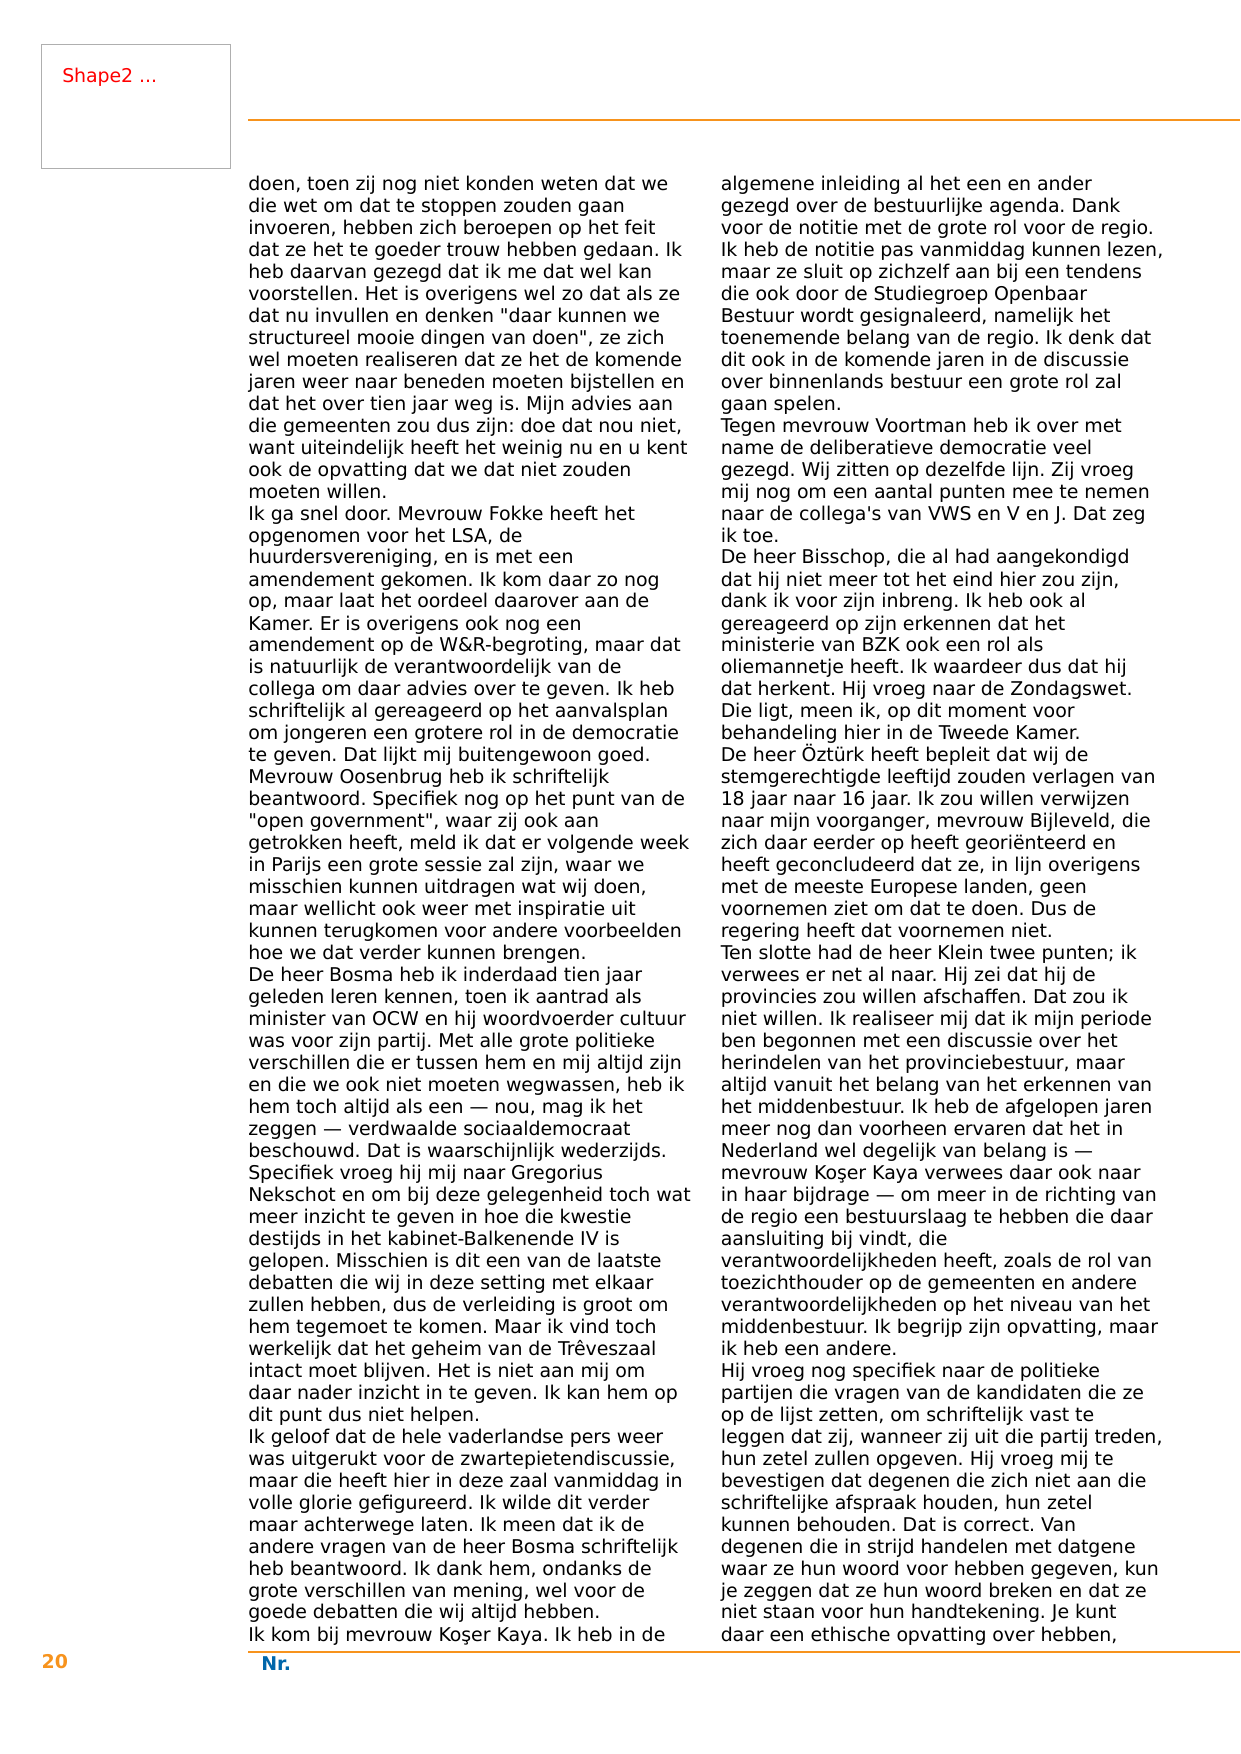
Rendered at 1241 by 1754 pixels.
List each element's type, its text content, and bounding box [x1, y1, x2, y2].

text Ik geloof dat de hele vaderlandse pers weer was uitgerukt voor de zwartepietendiscussie, maar die heeft hier in deze zaal vanmiddag in volle glorie gefigureerd. Ik wilde dit verder maar achterwege laten. Ik meen dat ik de andere vragen van de heer Bosma schriftelijk heb beantwoord. Ik dank hem, ondanks de grote verschillen van mening, wel voor de goede debatten die wij altijd hebben. [248, 1426, 691, 1623]
text De heer Öztürk heeft bepleit dat wij de stemgerechtigde leeftijd zouden verlagen van 18 jaar naar 16 jaar. Ik zou willen verwijzen naar mijn voorganger, mevrouw Bijleveld, die zich daar eerder op heeft georiënteerd en heeft geconcludeerd dat ze, in lijn overigens met de meeste Europese landen, geen voornemen ziet om dat te doen. Dus de regering heeft dat voornemen niet. [721, 744, 1163, 942]
text doen, toen zij nog niet konden weten dat we die wet om dat te stoppen zouden gaan invoeren, hebben zich beroepen op het feit dat ze het te goeder trouw hebben gedaan. Ik heb daarvan gezegd dat ik me dat wel kan voorstellen. Het is overigens wel zo dat als ze dat nu invullen en denken "daar kunnen we structureel mooie dingen van doen", ze zich wel moeten realiseren dat ze het de komende jaren weer naar beneden moeten bijstellen en dat het over tien jaar weg is. Mijn advies aan die gemeenten zou dus zijn: doe dat nou niet, want uiteindelijk heeft het weinig nu en u kent ook de opvatting dat we dat niet zouden moeten willen. [248, 173, 691, 502]
text algemene inleiding al het een en ander gezegd over de bestuurlijke agenda. Dank voor de notitie met de grote rol voor de regio. Ik heb de notitie pas vanmiddag kunnen lezen, maar ze sluit op zichzelf aan bij een tendens die ook door de Studiegroep Openbaar Bestuur wordt gesignaleerd, namelijk het toenemende belang van de regio. Ik denk dat dit ook in de komende jaren in de discussie over binnenlands bestuur een grote rol zal gaan spelen. [721, 173, 1163, 414]
text Ten slotte had de heer Klein twee punten; ik verwees er net al naar. Hij zei dat hij de provincies zou willen afschaffen. Dat zou ik niet willen. Ik realiseer mij dat ik mijn periode ben begonnen met een discussie over het herindelen van het provinciebestuur, maar altijd vanuit het belang van het erkennen van het middenbestuur. Ik heb de afgelopen jaren meer nog dan voorheen ervaren dat het in Nederland wel degelijk van belang is — mevrouw Koşer Kaya verwees daar ook naar in haar bijdrage — om meer in de richting van de regio een bestuurslaag te hebben die daar aansluiting bij vindt, die verantwoordelijkheden heeft, zoals de rol van toezichthouder op de gemeenten en andere verantwoordelijkheden op het niveau van het middenbestuur. Ik begrijp zijn opvatting, maar ik heb een andere. [721, 942, 1163, 1360]
text Ik kom bij mevrouw Koşer Kaya. Ik heb in de [248, 1623, 691, 1645]
text Ik ga snel door. Mevrouw Fokke heeft het opgenomen voor het LSA, de huurdersvereniging, en is met een amendement gekomen. Ik kom daar zo nog op, maar laat het oordeel daarover aan de Kamer. Er is overigens ook nog een amendement op de W&R-begroting, maar dat is natuurlijk de verantwoordelijk van de collega om daar advies over te geven. Ik heb schriftelijk al gereageerd op het aanvalsplan om jongeren een grotere rol in de democratie te geven. Dat lijkt mij buitengewoon goed. [248, 502, 691, 766]
text Tegen mevrouw Voortman heb ik over met name de deliberatieve democratie veel gezegd. Wij zitten op dezelfde lijn. Zij vroeg mij nog om een aantal punten mee te nemen naar de collega's van VWS en V en J. Dat zeg ik toe. [721, 414, 1163, 546]
text De heer Bisschop, die al had aangekondigd dat hij niet meer tot het eind hier zou zijn, dank ik voor zijn inbreng. Ik heb ook al gereageerd op zijn erkennen dat het ministerie van BZK ook een rol als oliemannetje heeft. Ik waardeer dus dat hij dat herkent. Hij vroeg naar de Zondagswet. Die ligt, meen ik, op dit moment voor behandeling hier in de Tweede Kamer. [721, 546, 1163, 744]
text Hij vroeg nog specifiek naar de politieke partijen die vragen van de kandidaten die ze op de lijst zetten, om schriftelijk vast te leggen dat zij, wanneer zij uit die partij treden, hun zetel zullen opgeven. Hij vroeg mij te bevestigen dat degenen die zich niet aan die schriftelijke afspraak houden, hun zetel kunnen behouden. Dat is correct. Van degenen die in strijd handelen met datgene waar ze hun woord voor hebben gegeven, kun je zeggen dat ze hun woord breken en dat ze niet staan voor hun handtekening. Je kunt daar een ethische opvatting over hebben, [721, 1360, 1163, 1645]
text De heer Bosma heb ik inderdaad tien jaar geleden leren kennen, toen ik aantrad als minister van OCW en hij woordvoerder cultuur was voor zijn partij. Met alle grote politieke verschillen die er tussen hem en mij altijd zijn en die we ook niet moeten wegwassen, heb ik hem toch altijd als een — nou, mag ik het zeggen — verdwaalde sociaaldemocraat beschouwd. Dat is waarschijnlijk wederzijds. Specifiek vroeg hij mij naar Gregorius Nekschot en om bij deze gelegenheid toch wat meer inzicht te geven in hoe die kwestie destijds in het kabinet-Balkenende IV is gelopen. Misschien is dit een van de laatste debatten die wij in deze setting met elkaar zullen hebben, dus de verleiding is groot om hem tegemoet te komen. Maar ik vind toch werkelijk dat het geheim van de Trêveszaal intact moet blijven. Het is niet aan mij om daar nader inzicht in te geven. Ik kan hem op dit punt dus niet helpen. [248, 964, 691, 1426]
text Mevrouw Oosenbrug heb ik schriftelijk beantwoord. Specifiek nog op het punt van de "open government", waar zij ook aan getrokken heeft, meld ik dat er volgende week in Parijs een grote sessie zal zijn, waar we misschien kunnen uitdragen wat wij doen, maar wellicht ook weer met inspiratie uit kunnen terugkomen voor andere voorbeelden hoe we dat verder kunnen brengen. [248, 766, 691, 964]
